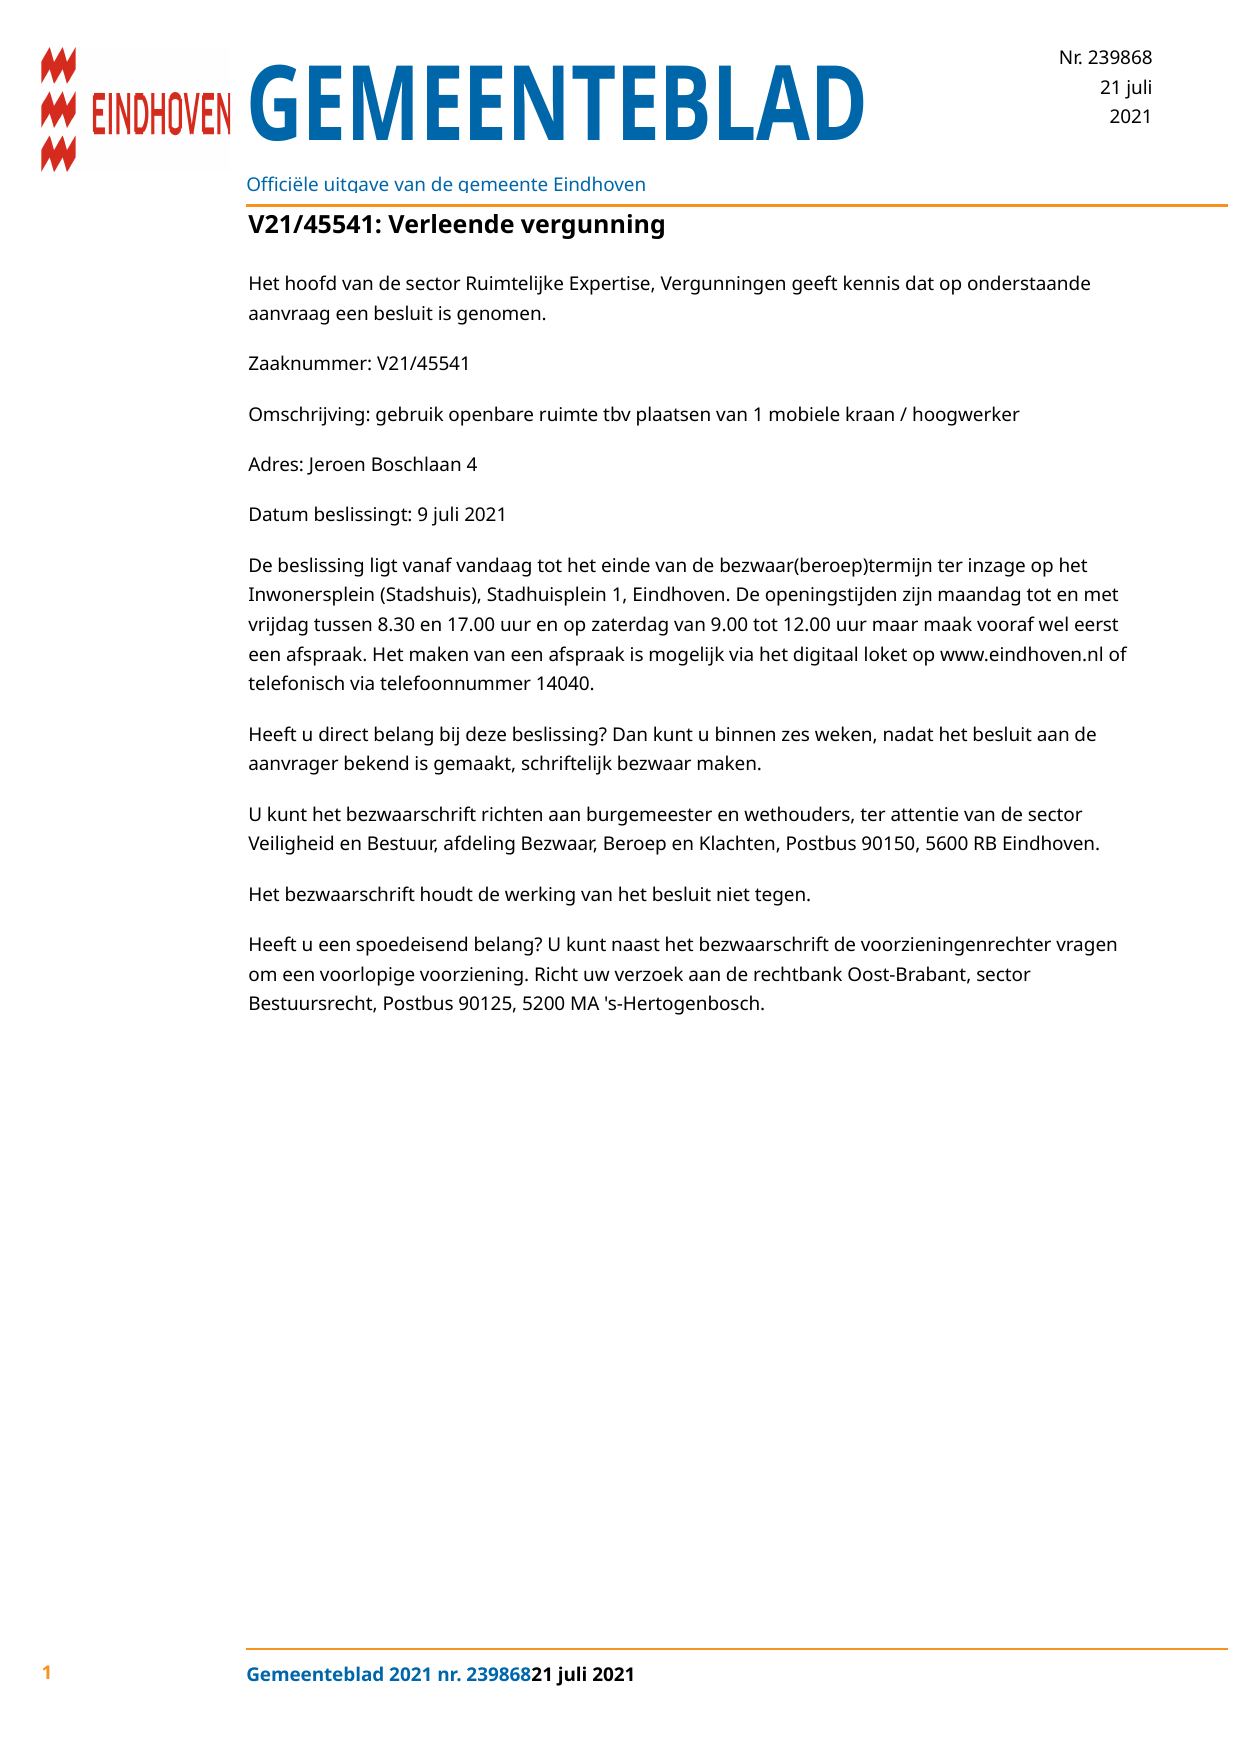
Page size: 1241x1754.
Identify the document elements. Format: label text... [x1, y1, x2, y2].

text Heeft u direct belang bij deze beslissing? Dan kunt u binnen zes weken, nadat het besluit aan de aanvrager bekend is gemaakt, schriftelijk bezwaar maken. [248, 721, 1152, 776]
text De beslissing ligt vanaf vandaag tot het einde van de bezwaar(beroep)termijn ter inzage op het Inwonersplein (Stadshuis), Stadhuisplein 1, Eindhoven. De openingstijden zijn maandag tot en met vrijdag tussen 8.30 en 17.00 uur en op zaterdag van 9.00 tot 12.00 uur maar maak vooraf wel eerst een afspraak. Het maken van een afspraak is mogelijk via het digitaal loket op www.eindhoven.nl of telefonisch via telefoonnummer 14040. [248, 552, 1152, 696]
text Zaaknummer: V21/45541 [248, 350, 1152, 376]
text V21/45541: Verleende vergunning [248, 207, 1152, 241]
text Het bezwaarschrift houdt de werking van het besluit niet tegen. [248, 881, 1152, 906]
text Adres: Jeroen Boschlaan 4 [248, 451, 1152, 477]
text Datum beslissingt: 9 juli 2021 [248, 502, 1152, 527]
text Heeft u een spoedeisend belang? U kunt naast het bezwaarschrift de voorzieningenrechter vragen om een voorlopige voorziening. Richt uw verzoek aan de rechtbank Oost-Brabant, sector Bestuursrecht, Postbus 90125, 5200 MA 's-Hertogenbosch. [248, 931, 1152, 1016]
picture [41, 47, 231, 172]
text U kunt het bezwaarschrift richten aan burgemeester en wethouders, ter attentie van de sector Veiligheid en Bestuur, afdeling Bezwaar, Beroep en Klachten, Postbus 90150, 5600 RB Eindhoven. [248, 801, 1152, 856]
text Het hoofd van de sector Ruimtelijke Expertise, Vergunningen geeft kennis dat op onderstaande aanvraag een besluit is genomen. [248, 270, 1152, 326]
text Omschrijving: gebruik openbare ruimte tbv plaatsen van 1 mobiele kraan / hoogwerker [248, 401, 1152, 426]
